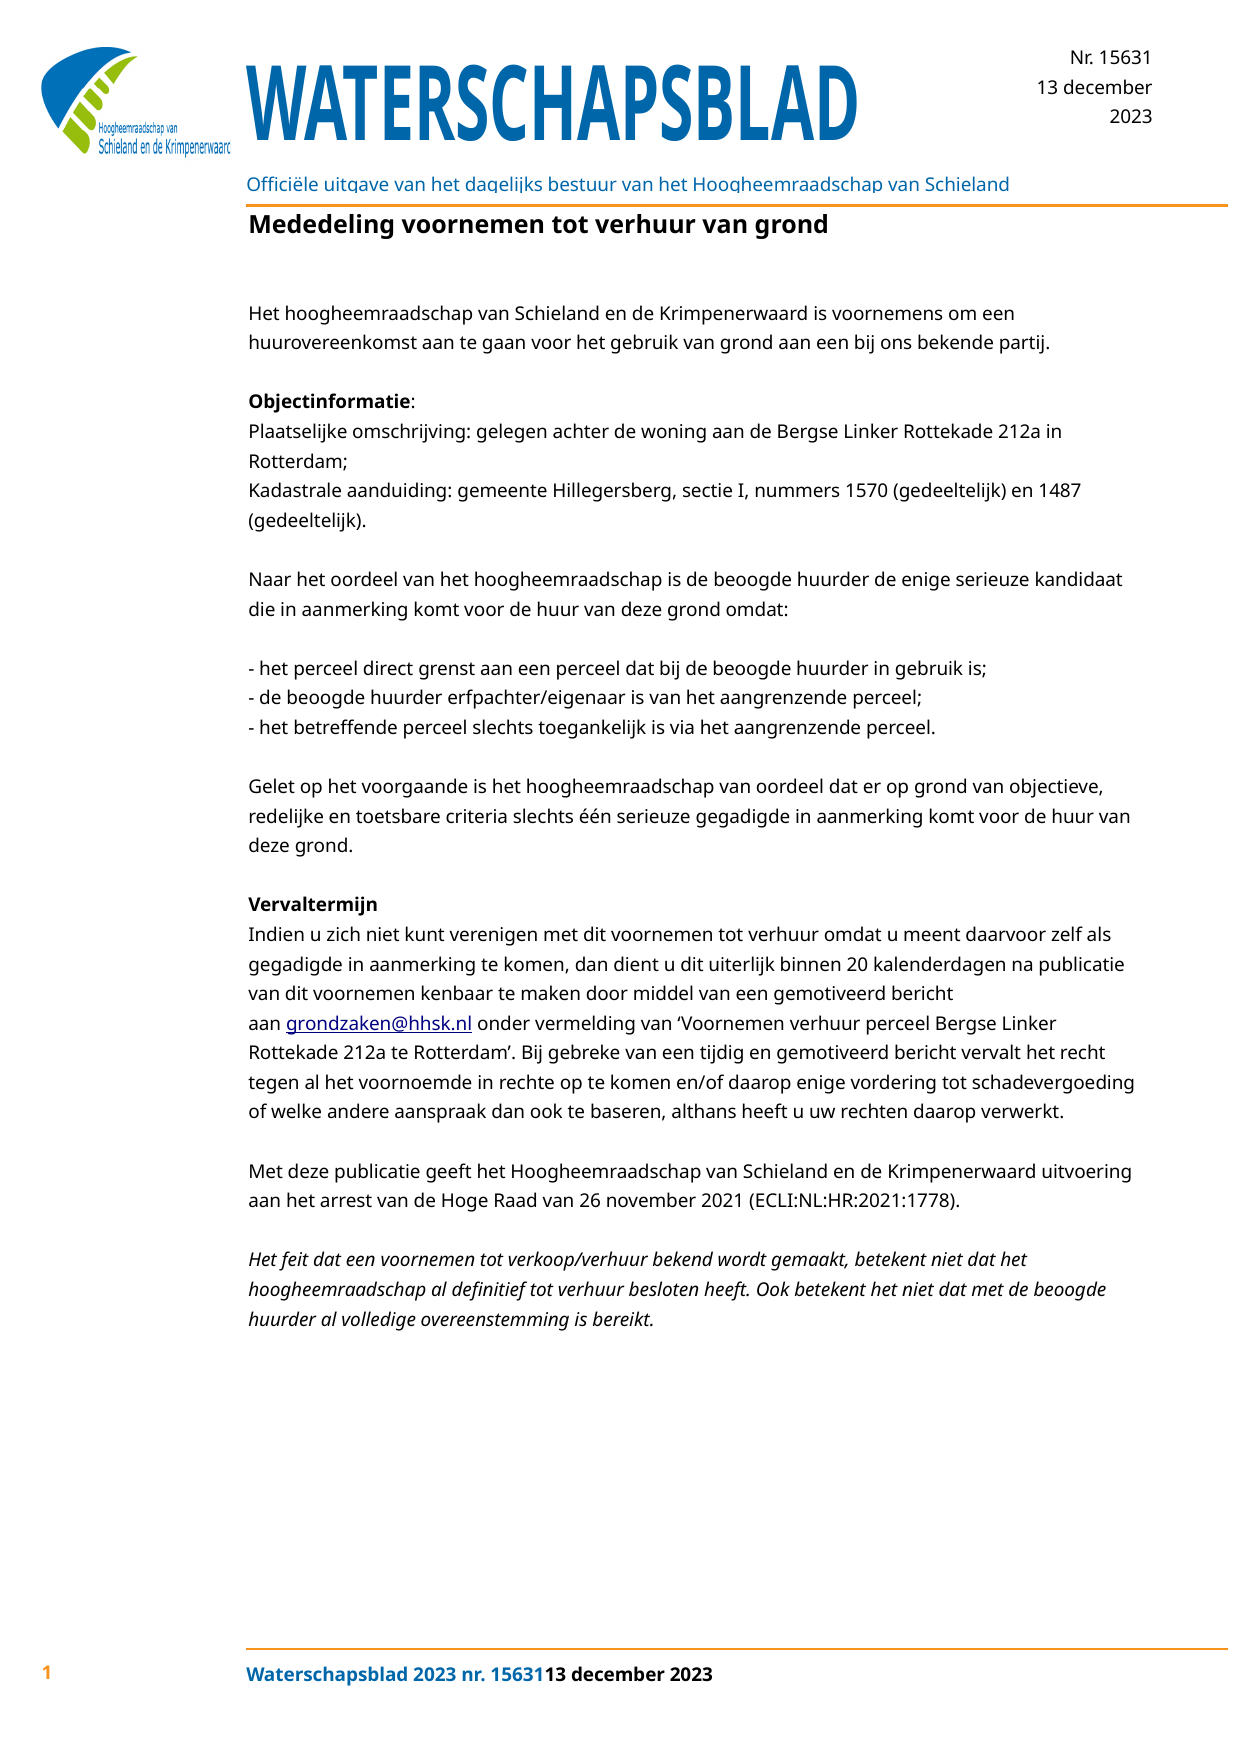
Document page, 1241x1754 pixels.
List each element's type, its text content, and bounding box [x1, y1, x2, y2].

text - de beoogde huurder erfpachter/eigenaar is van het aangrenzende perceel; [248, 684, 1152, 710]
text Kadastrale aanduiding: gemeente Hillegersberg, sectie I, nummers 1570 (gedeeltelijk) en 1487 (gedeeltelijk). [248, 477, 1152, 533]
text Het hoogheemraadschap van Schieland en de Krimpenerwaard is voornemens om een huurovereenkomst aan te gaan voor het gebruik van grond aan een bij ons bekende partij. [248, 300, 1152, 355]
text Gelet op het voorgaande is het hoogheemraadschap van oordeel dat er op grond van objectieve, redelijke en toetsbare criteria slechts één serieuze gegadigde in aanmerking komt voor de huur van deze grond. [248, 773, 1152, 858]
text Objectinformatie: [248, 389, 1152, 414]
text Indien u zich niet kunt verenigen met dit voornemen tot verhuur omdat u meent daarvoor zelf als gegadigde in aanmerking te komen, dan dient u dit uiterlijk binnen 20 kalenderdagen na publicatie van dit voornemen kenbaar te maken door middel van een gemotiveerd bericht aan grondzaken@hhsk.nl onder vermelding van ‘Voornemen verhuur perceel Bergse Linker Rottekade 212a te Rotterdam’. Bij gebreke van een tijdig en gemotiveerd bericht vervalt het recht tegen al het voornoemde in rechte op te komen en/of daarop enige vordering tot schadevergoeding of welke andere aanspraak dan ook te baseren, althans heeft u uw rechten daarop verwerkt. [248, 921, 1152, 1124]
picture [41, 47, 231, 172]
text - het perceel direct grenst aan een perceel dat bij de beoogde huurder in gebruik is; [248, 655, 1152, 681]
text Naar het oordeel van het hoogheemraadschap is de beoogde huurder de enige serieuze kandidaat die in aanmerking komt voor de huur van deze grond omdat: [248, 566, 1152, 621]
text Plaatselijke omschrijving: gelegen achter de woning aan de Bergse Linker Rottekade 212a in Rotterdam; [248, 418, 1152, 473]
text Mededeling voornemen tot verhuur van grond [248, 207, 1152, 241]
text Met deze publicatie geeft het Hoogheemraadschap van Schieland en de Krimpenerwaard uitvoering aan het arrest van de Hoge Raad van 26 november 2021 (ECLI:NL:HR:2021:1778). [248, 1158, 1152, 1213]
text - het betreffende perceel slechts toegankelijk is via het aangrenzende perceel. [248, 714, 1152, 740]
text Vervaltermijn [248, 892, 1152, 917]
text Het feit dat een voornemen tot verkoop/verhuur bekend wordt gemaakt, betekent niet dat het hoogheemraadschap al definitief tot verhuur besloten heeft. Ook betekent het niet dat met de beoogde huurder al volledige overeenstemming is bereikt. [248, 1247, 1152, 1331]
